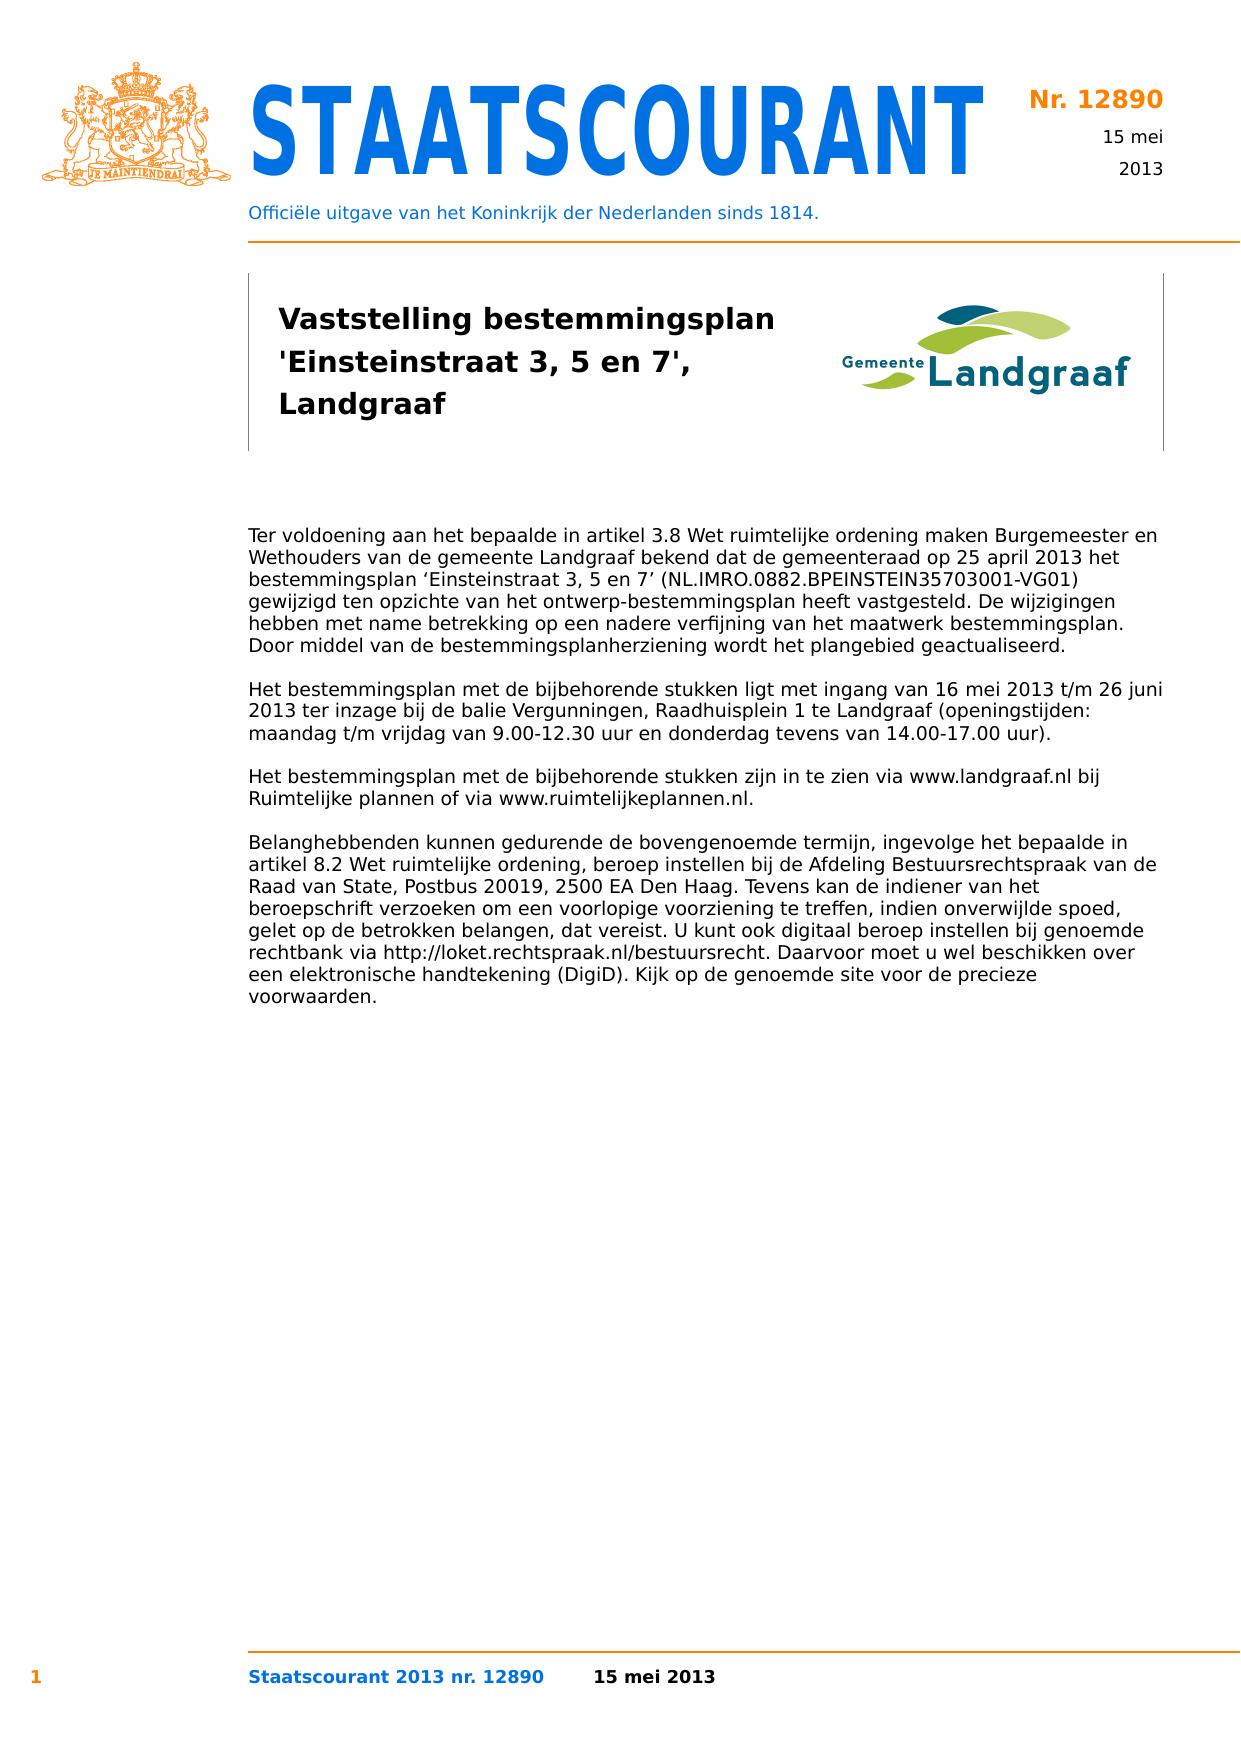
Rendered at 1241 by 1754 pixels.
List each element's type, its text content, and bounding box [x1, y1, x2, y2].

text Het bestemmingsplan met de bijbehorende stukken zijn in te zien via www.landgraaf.nl bij Ruimtelijke plannen of via www.ruimtelijkeplannen.nl. [248, 766, 1163, 810]
table_cell 2013 [998, 153, 1240, 203]
text Ter voldoening aan het bepaalde in artikel 3.8 Wet ruimtelijke ordening maken Burgemeester en Wethouders van de gemeente Landgraaf bekend dat de gemeenteraad op 25 april 2013 het bestemmingsplan ‘Einsteinstraat 3, 5 en 7’ (NL.IMRO.0882.BPEINSTEIN35703001-VG01) gewijzigd ten opzichte van het ontwerp-bestemmingsplan heeft vastgesteld. De wijzigingen hebben met name betrekking op een nadere verfijning van het maatwerk bestemmingsplan. Door middel van de bestemmingsplanherziening wordt het plangebied geactualiseerd. [248, 525, 1163, 657]
table_header [25, 62, 248, 241]
picture [838, 302, 1134, 397]
table_header STAATSCOURANT [248, 62, 998, 203]
text Het bestemmingsplan met de bijbehorende stukken ligt met ingang van 16 mei 2013 t/m 26 juni 2013 ter inzage bij de balie Vergunningen, Raadhuisplein 1 te Landgraaf (openingstijden: maandag t/m vrijdag van 9.00-12.30 uur en donderdag tevens van 14.00-17.00 uur). [248, 678, 1163, 744]
table_cell Officiële uitgave van het Koninkrijk der Nederlanden sinds 1814. [248, 203, 1240, 241]
picture [41, 62, 231, 186]
table_header Nr. 12890 [998, 62, 1240, 121]
table_cell 15 mei [998, 121, 1240, 153]
text Belanghebbenden kunnen gedurende de bovengenoemde termijn, ingevolge het bepaalde in artikel 8.2 Wet ruimtelijke ordening, beroep instellen bij de Afdeling Bestuursrechtspraak van de Raad van State, Postbus 20019, 2500 EA Den Haag. Tevens kan de indiener van het beroepschrift verzoeken om een voorlopige voorziening te treffen, indien onverwijlde spoed, gelet op de betrokken belangen, dat vereist. U kunt ook digitaal beroep instellen bij genoemde rechtbank via http://loket.rechtspraak.nl/bestuursrecht. Daarvoor moet u wel beschikken over een elektronische handtekening (DigiD). Kijk op de genoemde site voor de precieze voorwaarden. [248, 832, 1163, 1008]
subtitle Vaststelling bestemmingsplan 'Einsteinstraat 3, 5 en 7', Landgraaf [249, 273, 1163, 451]
